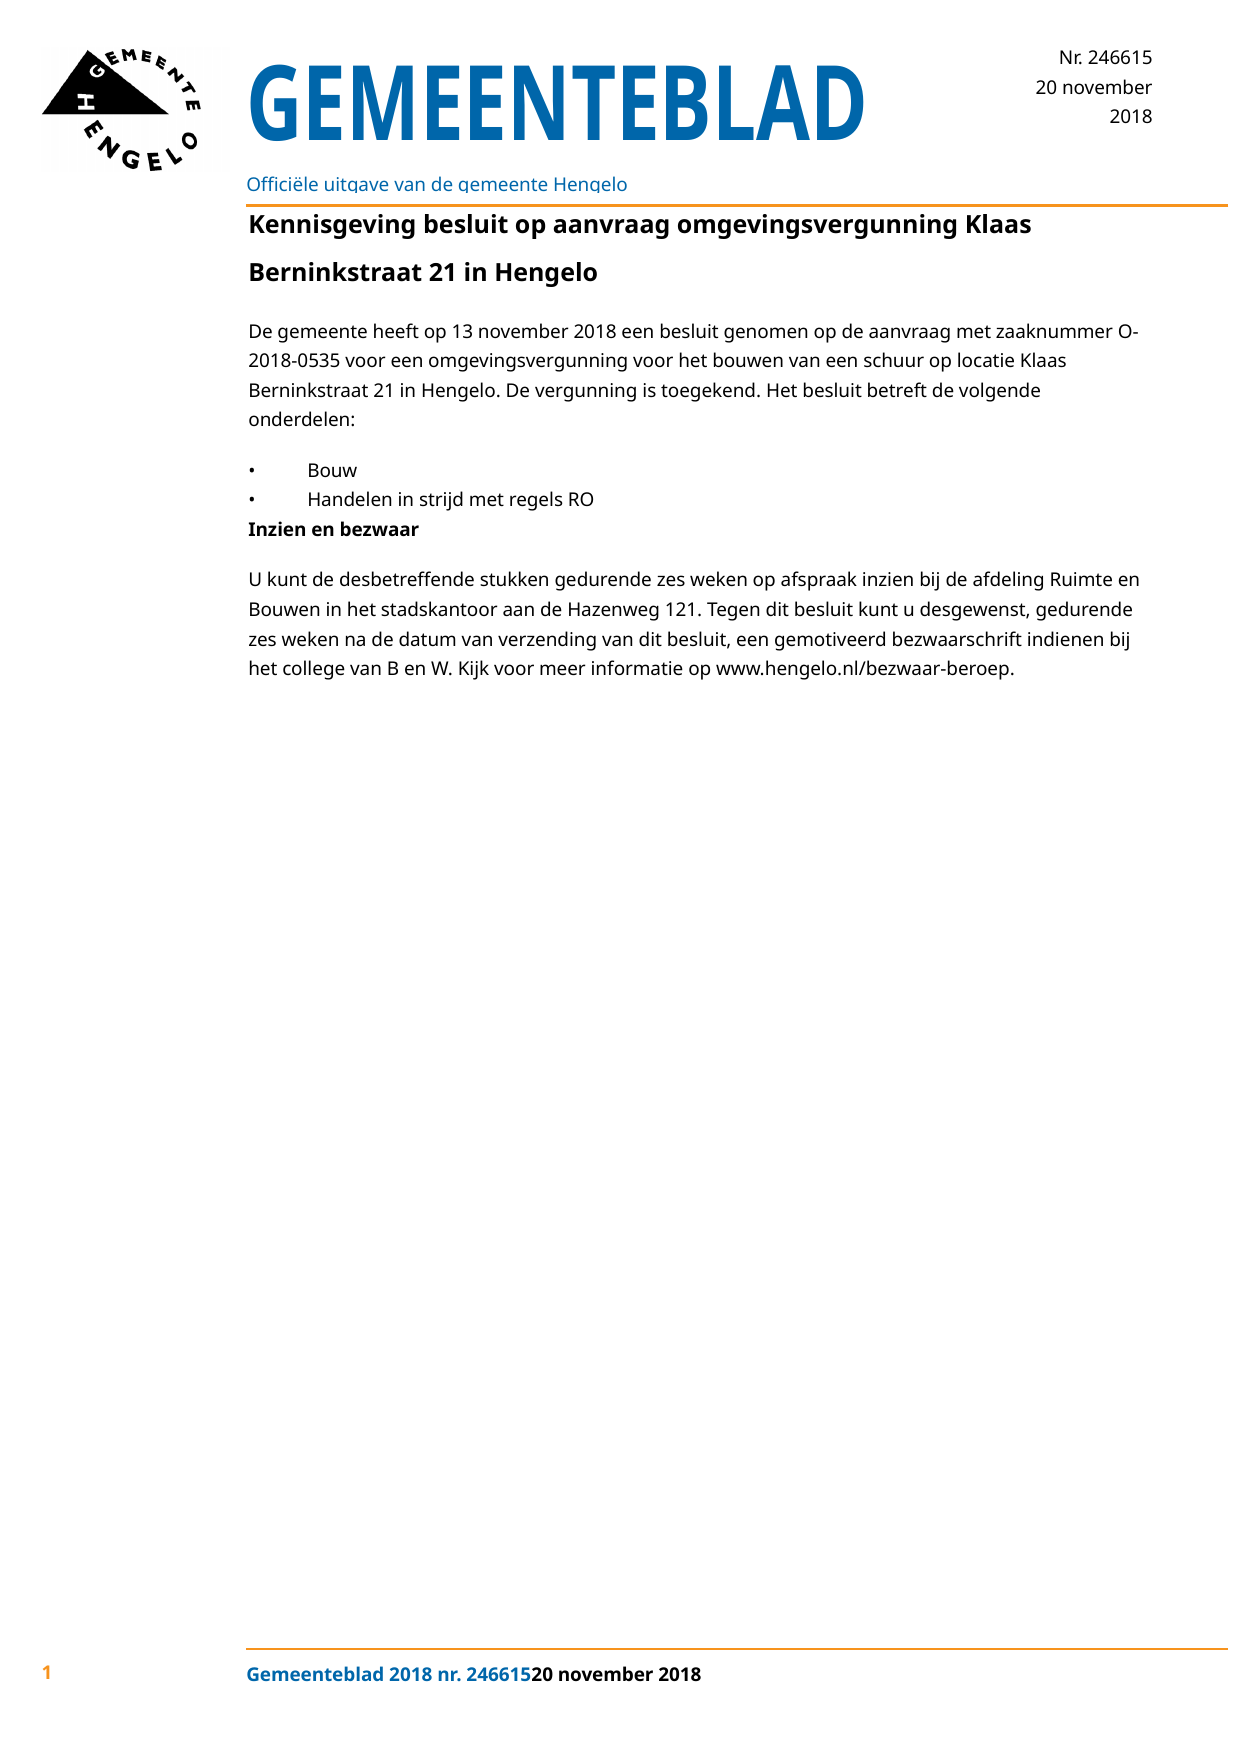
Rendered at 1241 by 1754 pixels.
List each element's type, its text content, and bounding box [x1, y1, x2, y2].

text De gemeente heeft op 13 november 2018 een besluit genomen op de aanvraag met zaaknummer O-2018-0535 voor een omgevingsvergunning voor het bouwen van een schuur op locatie Klaas Berninkstraat 21 in Hengelo. De vergunning is toegekend. Het besluit betreft de volgende onderdelen: [248, 318, 1152, 432]
list Handelen in strijd met regels RO [248, 487, 1152, 512]
text Inzien en bezwaar [248, 516, 1152, 542]
list Bouw [248, 457, 1152, 483]
text U kunt de desbetreffende stukken gedurende zes weken op afspraak inzien bij de afdeling Ruimte en Bouwen in het stadskantoor aan de Hazenweg 121. Tegen dit besluit kunt u desgewenst, gedurende zes weken na de datum van verzending van dit besluit, een gemotiveerd bezwaarschrift indienen bij het college van B en W. Kijk voor meer informatie op www.hengelo.nl/bezwaar-beroep. [248, 567, 1152, 681]
picture [41, 47, 231, 172]
text Kennisgeving besluit op aanvraag omgevingsvergunning Klaas Berninkstraat 21 in Hengelo [248, 207, 1152, 288]
